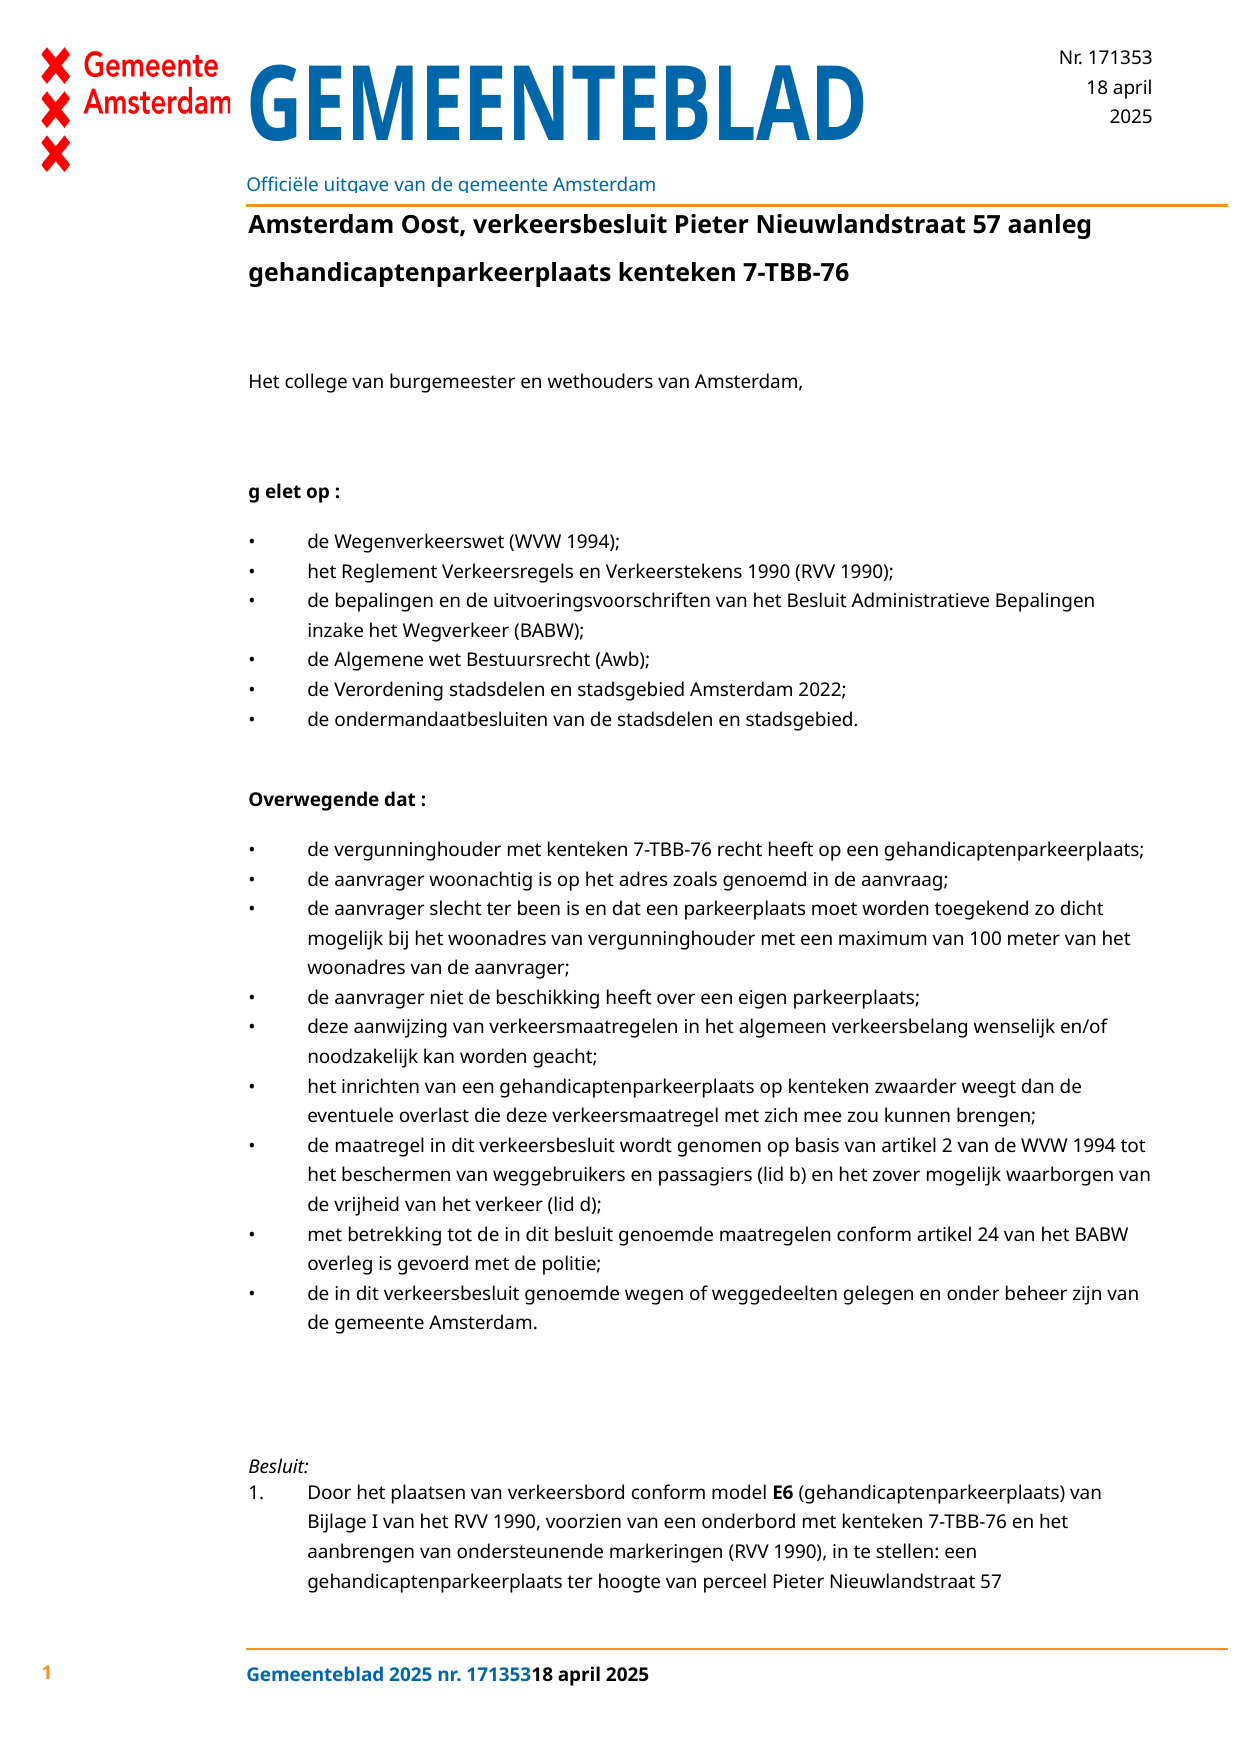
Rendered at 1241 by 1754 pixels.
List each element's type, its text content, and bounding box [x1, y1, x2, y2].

list deze aanwijzing van verkeersmaatregelen in het algemeen verkeersbelang wenselijk en/of noodzakelijk kan worden geacht; [248, 1014, 1152, 1069]
picture [41, 47, 231, 172]
list de vergunninghouder met kenteken 7-TBB-76 recht heeft op een gehandicaptenparkeerplaats; [248, 836, 1152, 862]
list de maatregel in dit verkeersbesluit wordt genomen op basis van artikel 2 van de WVW 1994 tot het beschermen van weggebruikers en passagiers (lid b) en het zover mogelijk waarborgen van de vrijheid van het verkeer (lid d); [248, 1132, 1152, 1217]
list met betrekking tot de in dit besluit genoemde maatregelen conform artikel 24 van het BABW overleg is gevoerd met de politie; [248, 1221, 1152, 1276]
list de in dit verkeersbesluit genoemde wegen of weggedeelten gelegen en onder beheer zijn van de gemeente Amsterdam. [248, 1280, 1152, 1335]
list de ondermandaatbesluiten van de stadsdelen en stadsgebied. [248, 706, 1152, 731]
list de Wegenverkeerswet (WVW 1994); [248, 528, 1152, 554]
text Het college van burgemeester en wethouders van Amsterdam, [248, 368, 1152, 394]
text g elet op : [248, 478, 1152, 503]
list het inrichten van een gehandicaptenparkeerplaats op kenteken zwaarder weegt dan de eventuele overlast die deze verkeersmaatregel met zich mee zou kunnen brengen; [248, 1073, 1152, 1128]
text Amsterdam Oost, verkeersbesluit Pieter Nieuwlandstraat 57 aanleg gehandicaptenparkeerplaats kenteken 7-TBB-76 [248, 207, 1152, 288]
list Door het plaatsen van verkeersbord conform model E6 (gehandicaptenparkeerplaats) van Bijlage I van het RVV 1990, voorzien van een onderbord met kenteken 7-TBB-76 en het aanbrengen van ondersteunende markeringen (RVV 1990), in te stellen: een gehandicaptenparkeerplaats ter hoogte van perceel Pieter Nieuwlandstraat 57 [248, 1479, 1152, 1594]
list het Reglement Verkeersregels en Verkeerstekens 1990 (RVV 1990); [248, 558, 1152, 583]
list de bepalingen en de uitvoeringsvoorschriften van het Besluit Administratieve Bepalingen inzake het Wegverkeer (BABW); [248, 587, 1152, 643]
text Besluit: [248, 1453, 1152, 1479]
list de aanvrager slecht ter been is en dat een parkeerplaats moet worden toegekend zo dicht mogelijk bij het woonadres van vergunninghouder met een maximum van 100 meter van het woonadres van de aanvrager; [248, 895, 1152, 980]
list de Verordening stadsdelen en stadsgebied Amsterdam 2022; [248, 676, 1152, 702]
list de aanvrager woonachtig is op het adres zoals genoemd in de aanvraag; [248, 866, 1152, 891]
list de aanvrager niet de beschikking heeft over een eigen parkeerplaats; [248, 984, 1152, 1010]
list de Algemene wet Bestuursrecht (Awb); [248, 647, 1152, 672]
text Overwegende dat : [248, 786, 1152, 811]
